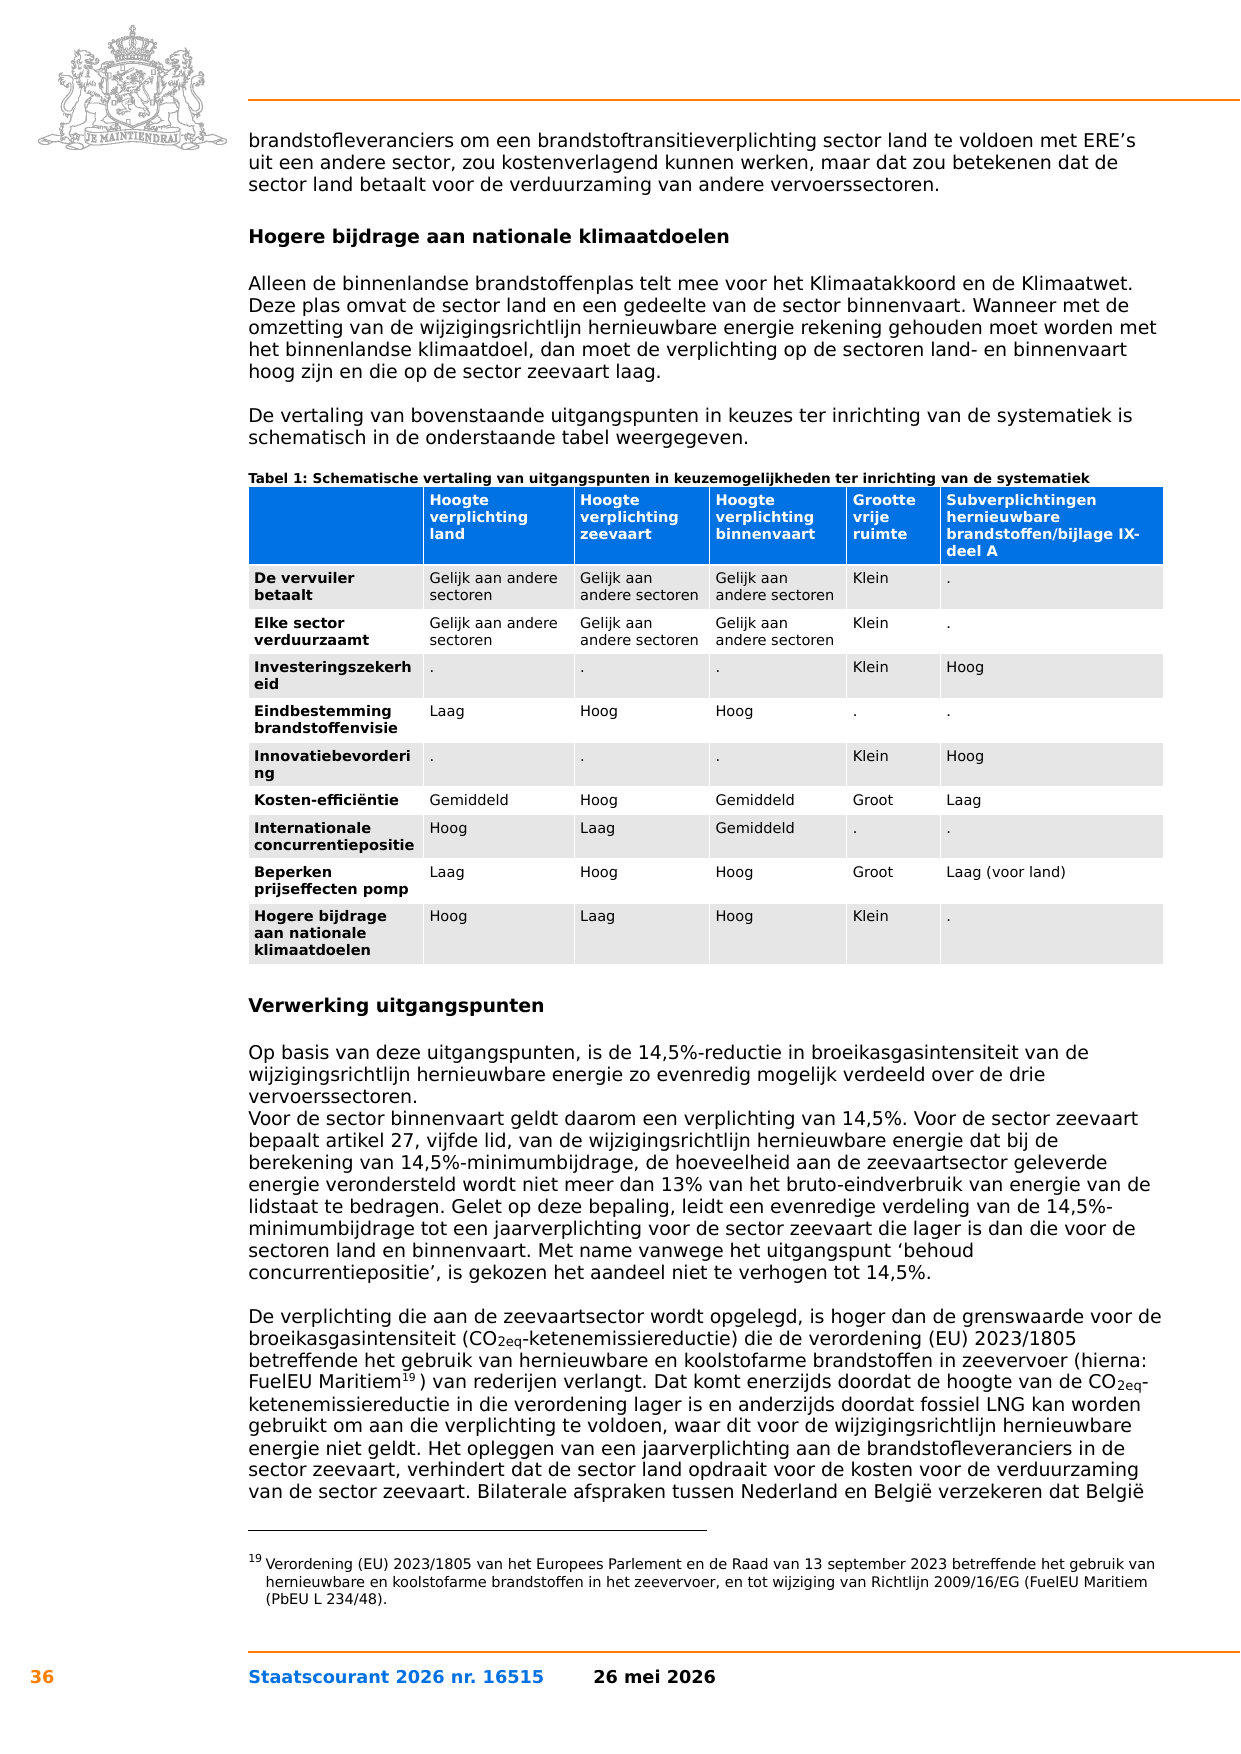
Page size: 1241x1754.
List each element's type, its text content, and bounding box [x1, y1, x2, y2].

table_cell Gelijk aan andere sectoren [424, 566, 574, 609]
table_cell . [424, 743, 574, 786]
text Op basis van deze uitgangspunten, is de 14,5%-reductie in broeikasgasintensiteit van de wijzigingsrichtlijn hernieuwbare energie zo evenredig mogelijk verdeeld over de drie vervoerssectoren. [248, 1042, 1163, 1108]
table_cell Laag [941, 788, 1163, 814]
table_cell . [941, 815, 1163, 858]
table_cell Klein [847, 654, 940, 698]
table_cell . [710, 654, 846, 698]
subtitle Verwerking uitgangspunten [248, 995, 1163, 1017]
table_cell Hoog [575, 859, 709, 902]
picture [38, 25, 227, 150]
table_cell Laag [424, 699, 574, 742]
table_cell Hoogte verplichting binnenvaart [710, 487, 846, 564]
table_cell Grootte vrije ruimte [847, 487, 940, 564]
table_cell Klein [847, 743, 940, 786]
text De verplichting die aan de zeevaartsector wordt opgelegd, is hoger dan de grenswaarde voor de broeikasgasintensiteit (CO2eq-ketenemissiereductie) die de verordening (EU) 2023/1805 betreffende het gebruik van hernieuwbare en koolstofarme brandstoffen in zeevervoer (hierna: FuelEU Maritiem) van rederijen verlangt. Dat komt enerzijds doordat de hoogte van de CO2eq-ketenemissiereductie in die verordening lager is en anderzijds doordat fossiel LNG kan worden gebruikt om aan die verplichting te voldoen, waar dit voor de wijzigingsrichtlijn hernieuwbare energie niet geldt. Het opleggen van een jaarverplichting aan de brandstofleveranciers in de sector zeevaart, verhindert dat de sector land opdraait voor de kosten voor de verduurzaming van de sector zeevaart. Bilaterale afspraken tussen Nederland en België verzekeren dat België [248, 1306, 1163, 1503]
text Voor de sector binnenvaart geldt daarom een verplichting van 14,5%. Voor de sector zeevaart bepaalt artikel 27, vijfde lid, van de wijzigingsrichtlijn hernieuwbare energie dat bij de berekening van 14,5%-minimumbijdrage, de hoeveelheid aan de zeevaartsector geleverde energie verondersteld wordt niet meer dan 13% van het bruto-eindverbruik van energie van de lidstaat te bedragen. Gelet op deze bepaling, leidt een evenredige verdeling van de 14,5%-minimumbijdrage tot een jaarverplichting voor de sector zeevaart die lager is dan die voor de sectoren land en binnenvaart. Met name vanwege het uitgangspunt ‘behoud concurrentiepositie’, is gekozen het aandeel niet te verhogen tot 14,5%. [248, 1108, 1163, 1284]
table_cell . [941, 610, 1163, 653]
table_header Tabel 1: Schematische vertaling van uitgangspunten in keuzemogelijkheden ter inrichting van de systematiek [248, 470, 1163, 486]
subtitle Hogere bijdrage aan nationale klimaatdoelen [248, 226, 1163, 248]
table_cell Hoog [710, 699, 846, 742]
table_cell Laag [424, 859, 574, 902]
table_cell Elke sector verduurzaamt [249, 610, 423, 653]
table_cell . [575, 654, 709, 698]
table_cell Hoog [710, 904, 846, 964]
table_cell Gelijk aan andere sectoren [710, 610, 846, 653]
table_cell Klein [847, 566, 940, 609]
text Verordening (EU) 2023/1805 van het Europees Parlement en de Raad van 13 september 2023 betreffende het gebruik van hernieuwbare en koolstofarme brandstoffen in het zeevervoer, en tot wijziging van Richtlijn 2009/16/EG (FuelEU Maritiem (PbEU L 234/48). [248, 1552, 1163, 1608]
table_cell Gelijk aan andere sectoren [575, 566, 709, 609]
table_cell Kosten-efficiëntie [249, 788, 423, 814]
table_cell De vervuiler betaalt [249, 566, 423, 609]
table_cell Klein [847, 610, 940, 653]
table_cell Hoogte verplichting zeevaart [575, 487, 709, 564]
table_cell . [941, 699, 1163, 742]
table_cell Hoog [941, 654, 1163, 698]
table_cell Gemiddeld [424, 788, 574, 814]
table_cell Beperken prijseffecten pomp [249, 859, 423, 902]
table_cell Subverplichtingen hernieuwbare brandstoffen/bijlage IX-deel A [941, 487, 1163, 564]
table_cell Hoog [424, 815, 574, 858]
table_cell Investeringszekerheid [249, 654, 423, 698]
table_cell Laag (voor land) [941, 859, 1163, 902]
table_cell Laag [575, 904, 709, 964]
text brandstofleveranciers om een brandstoftransitieverplichting sector land te voldoen met ERE’s uit een andere sector, zou kostenverlagend kunnen werken, maar dat zou betekenen dat de sector land betaalt voor de verduurzaming van andere vervoerssectoren. [248, 130, 1163, 196]
text De vertaling van bovenstaande uitgangspunten in keuzes ter inrichting van de systematiek is schematisch in de onderstaande tabel weergegeven. [248, 404, 1163, 448]
table_cell Klein [847, 904, 940, 964]
table_cell Gemiddeld [710, 788, 846, 814]
table_cell Hoogte verplichting land [424, 487, 574, 564]
table_cell Gelijk aan andere sectoren [575, 610, 709, 653]
table_cell Hoog [424, 904, 574, 964]
table_cell Eindbestemming brandstoffenvisie [249, 699, 423, 742]
table_cell . [941, 566, 1163, 609]
table_cell [249, 487, 423, 564]
table_cell Laag [575, 815, 709, 858]
table_cell Hoog [710, 859, 846, 902]
text Alleen de binnenlandse brandstoffenplas telt mee voor het Klimaatakkoord en de Klimaatwet. Deze plas omvat de sector land en een gedeelte van de sector binnenvaart. Wanneer met de omzetting van de wijzigingsrichtlijn hernieuwbare energie rekening gehouden moet worden met het binnenlandse klimaatdoel, dan moet de verplichting op de sectoren land- en binnenvaart hoog zijn en die op de sector zeevaart laag. [248, 273, 1163, 383]
table_cell Hoog [575, 699, 709, 742]
table_cell Gemiddeld [710, 815, 846, 858]
table_cell . [847, 699, 940, 742]
table_cell Gelijk aan andere sectoren [710, 566, 846, 609]
table_cell . [575, 743, 709, 786]
table_cell . [710, 743, 846, 786]
table_cell . [941, 904, 1163, 964]
table_cell Internationale concurrentiepositie [249, 815, 423, 858]
table_cell Gelijk aan andere sectoren [424, 610, 574, 653]
table_cell Groot [847, 788, 940, 814]
table_cell Hoog [575, 788, 709, 814]
table_cell Hoog [941, 743, 1163, 786]
table_cell Groot [847, 859, 940, 902]
table_cell . [847, 815, 940, 858]
table_cell . [424, 654, 574, 698]
table_cell Innovatiebevordering [249, 743, 423, 786]
table_cell Hogere bijdrage aan nationale klimaatdoelen [249, 904, 423, 964]
